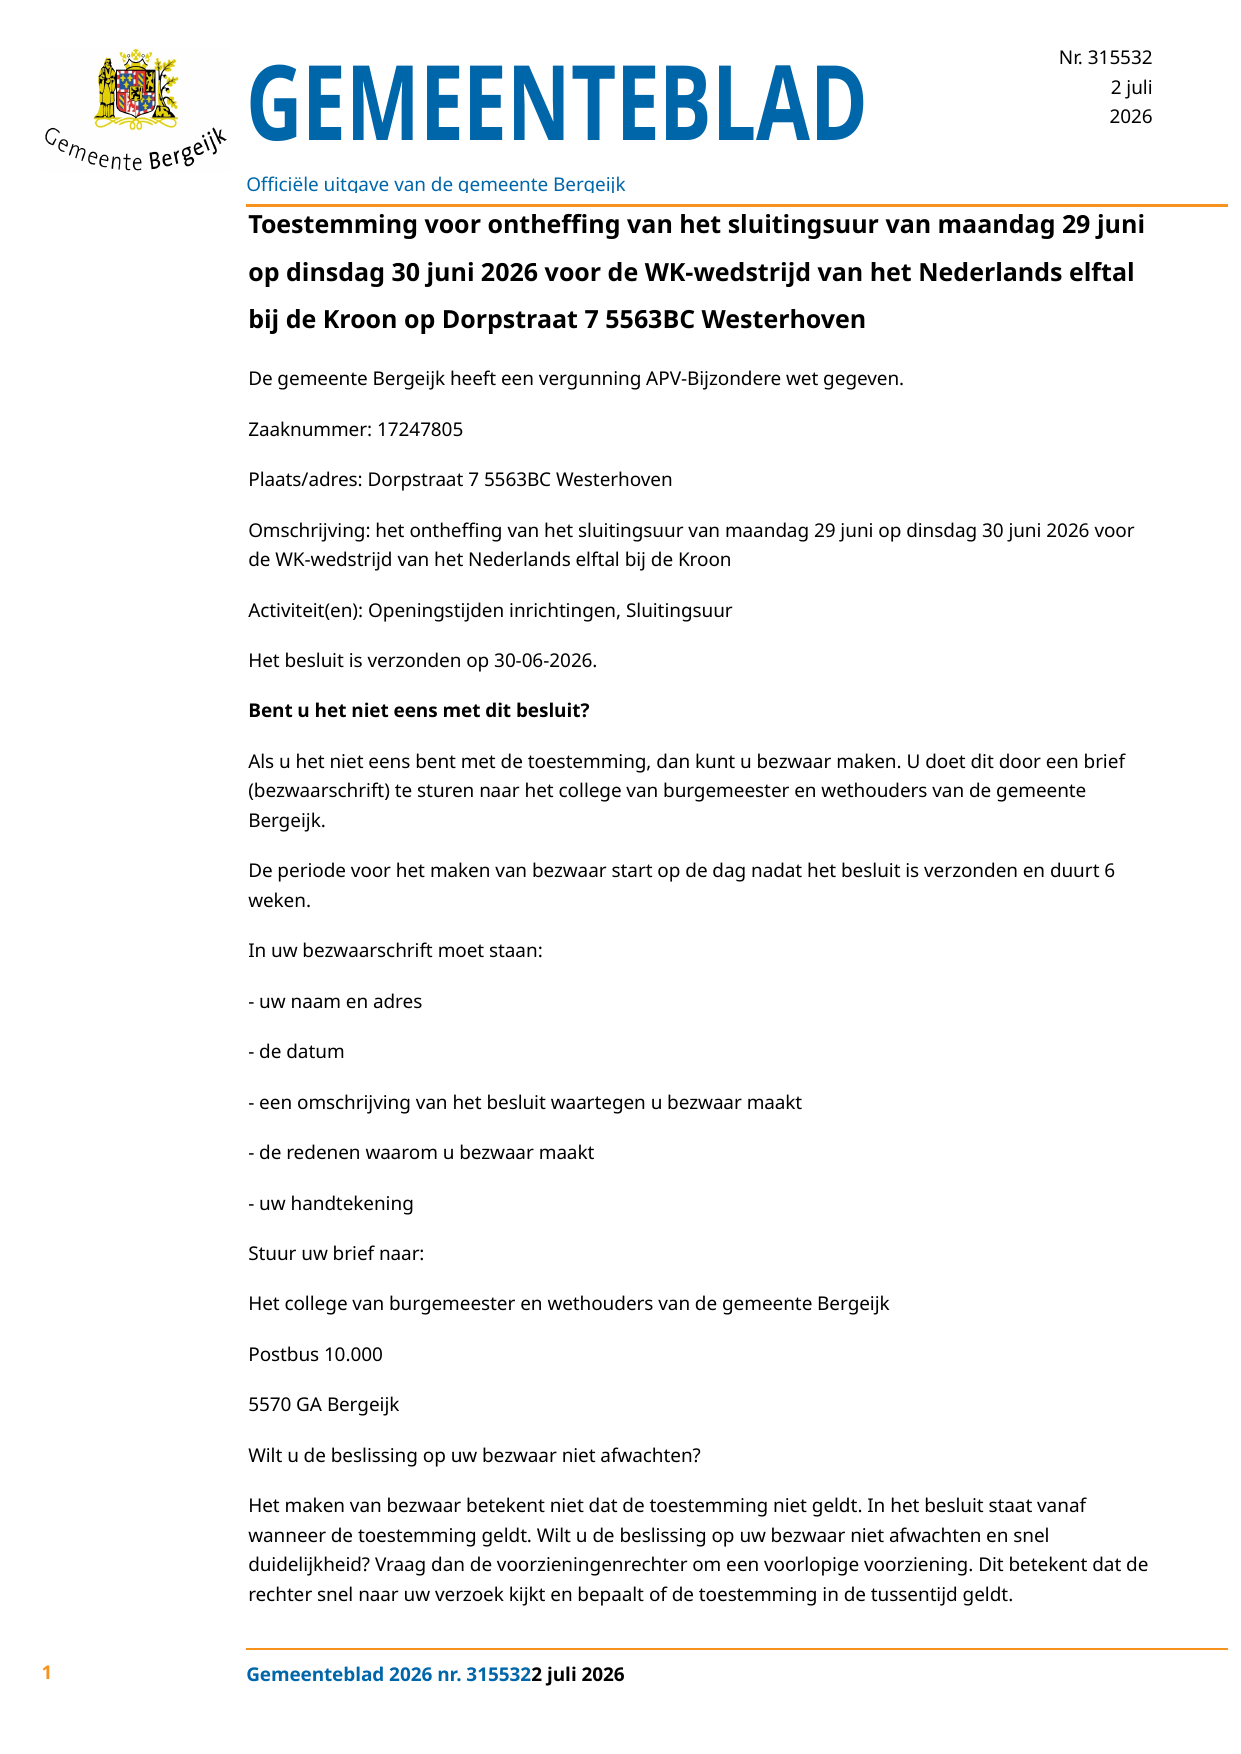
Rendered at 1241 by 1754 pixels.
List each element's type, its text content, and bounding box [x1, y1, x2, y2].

text Wilt u de beslissing op uw bezwaar niet afwachten? [248, 1442, 1152, 1467]
text - een omschrijving van het besluit waartegen u bezwaar maakt [248, 1089, 1152, 1114]
text - uw naam en adres [248, 988, 1152, 1014]
text Zaaknummer: 17247805 [248, 416, 1152, 442]
text Als u het niet eens bent met de toestemming, dan kunt u bezwaar maken. U doet dit door een brief (bezwaarschrift) te sturen naar het college van burgemeester en wethouders van de gemeente Bergeijk. [248, 748, 1152, 833]
text Het maken van bezwaar betekent niet dat de toestemming niet geldt. In het besluit staat vanaf wanneer de toestemming geldt. Wilt u de beslissing op uw bezwaar niet afwachten en snel duidelijkheid? Vraag dan de voorzieningenrechter om een voorlopige voorziening. Dit betekent dat de rechter snel naar uw verzoek kijkt en bepaalt of de toestemming in de tussentijd geldt. [248, 1492, 1152, 1607]
text De gemeente Bergeijk heeft een vergunning APV-Bijzondere wet gegeven. [248, 366, 1152, 391]
text Het college van burgemeester en wethouders van de gemeente Bergeijk [248, 1291, 1152, 1316]
text De periode voor het maken van bezwaar start op de dag nadat het besluit is verzonden en duurt 6 weken. [248, 858, 1152, 913]
text - de datum [248, 1038, 1152, 1064]
text Plaats/adres: Dorpstraat 7 5563BC Westerhoven [248, 466, 1152, 492]
text Toestemming voor ontheffing van het sluitingsuur van maandag 29 juni op dinsdag 30 juni 2026 voor de WK-wedstrijd van het Nederlands elftal bij de Kroon op Dorpstraat 7 5563BC Westerhoven [248, 207, 1152, 336]
text Postbus 10.000 [248, 1341, 1152, 1367]
text - uw handtekening [248, 1190, 1152, 1215]
text - de redenen waarom u bezwaar maakt [248, 1139, 1152, 1165]
text In uw bezwaarschrift moet staan: [248, 938, 1152, 963]
picture [41, 47, 231, 172]
text Stuur uw brief naar: [248, 1240, 1152, 1266]
text Activiteit(en): Openingstijden inrichtingen, Sluitingsuur [248, 597, 1152, 622]
text 5570 GA Bergeijk [248, 1391, 1152, 1417]
text Bent u het niet eens met dit besluit? [248, 698, 1152, 723]
text Omschrijving: het ontheffing van het sluitingsuur van maandag 29 juni op dinsdag 30 juni 2026 voor de WK-wedstrijd van het Nederlands elftal bij de Kroon [248, 517, 1152, 572]
text Het besluit is verzonden op 30-06-2026. [248, 647, 1152, 673]
